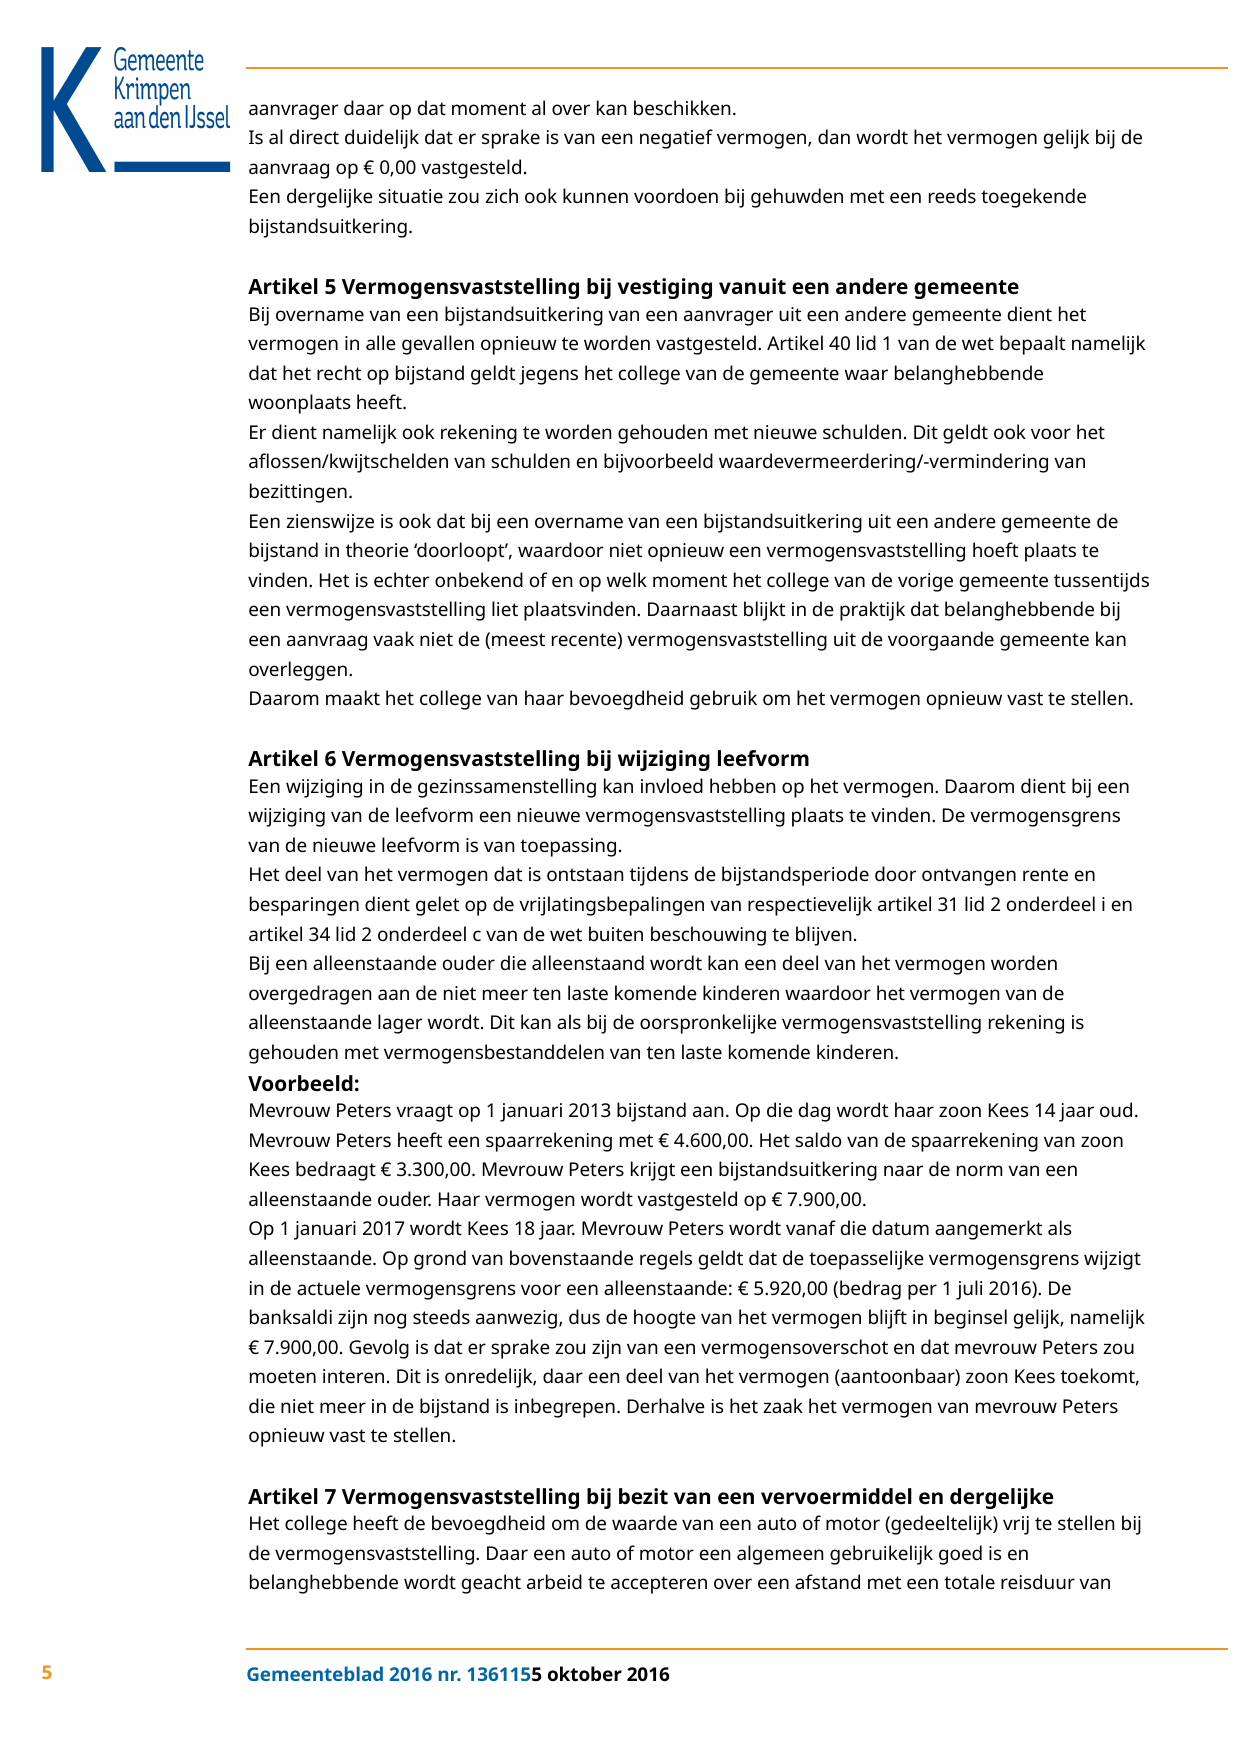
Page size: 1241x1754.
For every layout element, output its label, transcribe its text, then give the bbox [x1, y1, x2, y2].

text Daarom maakt het college van haar bevoegdheid gebruik om het vermogen opnieuw vast te stellen. [248, 685, 1152, 711]
text Bij een alleenstaande ouder die alleenstaand wordt kan een deel van het vermogen worden overgedragen aan de niet meer ten laste komende kinderen waardoor het vermogen van de alleenstaande lager wordt. Dit kan als bij de oorspronkelijke vermogensvaststelling rekening is gehouden met vermogensbestanddelen van ten laste komende kinderen. [248, 950, 1152, 1065]
text Een zienswijze is ook dat bij een overname van een bijstandsuitkering uit een andere gemeente de bijstand in theorie ‘doorloopt’, waardoor niet opnieuw een vermogensvaststelling hoeft plaats te vinden. Het is echter onbekend of en op welk moment het college van de vorige gemeente tussentijds een vermogensvaststelling liet plaatsvinden. Daarnaast blijkt in de praktijk dat belanghebbende bij een aanvraag vaak niet de (meest recente) vermogensvaststelling uit de voorgaande gemeente kan overleggen. [248, 508, 1152, 681]
text Artikel 5 Vermogensvaststelling bij vestiging vanuit een andere gemeente [248, 272, 1152, 301]
text Voorbeeld: [248, 1069, 1152, 1097]
text Het college heeft de bevoegdheid om de waarde van een auto of motor (gedeeltelijk) vrij te stellen bij de vermogensvaststelling. Daar een auto of motor een algemeen gebruikelijk goed is en belanghebbende wordt geacht arbeid te accepteren over een afstand met een totale reisduur van [248, 1510, 1152, 1595]
text Een wijziging in de gezinssamenstelling kan invloed hebben op het vermogen. Daarom dient bij een wijziging van de leefvorm een nieuwe vermogensvaststelling plaats te vinden. De vermogensgrens van de nieuwe leefvorm is van toepassing. [248, 773, 1152, 858]
text Artikel 6 Vermogensvaststelling bij wijziging leefvorm [248, 744, 1152, 773]
text Er dient namelijk ook rekening te worden gehouden met nieuwe schulden. Dit geldt ook voor het aflossen/kwijtschelden van schulden en bijvoorbeeld waardevermeerdering/-vermindering van bezittingen. [248, 419, 1152, 504]
text Artikel 7 Vermogensvaststelling bij bezit van een vervoermiddel en dergelijke [248, 1482, 1152, 1510]
text aanvrager daar op dat moment al over kan beschikken. [248, 95, 1152, 121]
text Mevrouw Peters vraagt op 1 januari 2013 bijstand aan. Op die dag wordt haar zoon Kees 14 jaar oud. Mevrouw Peters heeft een spaarrekening met € 4.600,00. Het saldo van de spaarrekening van zoon Kees bedraagt € 3.300,00. Mevrouw Peters krijgt een bijstandsuitkering naar de norm van een alleenstaande ouder. Haar vermogen wordt vastgesteld op € 7.900,00. [248, 1097, 1152, 1212]
text Een dergelijke situatie zou zich ook kunnen voordoen bij gehuwden met een reeds toegekende bijstandsuitkering. [248, 183, 1152, 239]
picture [41, 47, 231, 172]
text Het deel van het vermogen dat is ontstaan tijdens de bijstandsperiode door ontvangen rente en besparingen dient gelet op de vrijlatingsbepalingen van respectievelijk artikel 31 lid 2 onderdeel i en artikel 34 lid 2 onderdeel c van de wet buiten beschouwing te blijven. [248, 862, 1152, 947]
text Op 1 januari 2017 wordt Kees 18 jaar. Mevrouw Peters wordt vanaf die datum aangemerkt als alleenstaande. Op grond van bovenstaande regels geldt dat de toepasselijke vermogensgrens wijzigt in de actuele vermogensgrens voor een alleenstaande: € 5.920,00 (bedrag per 1 juli 2016). De banksaldi zijn nog steeds aanwezig, dus de hoogte van het vermogen blijft in beginsel gelijk, namelijk € 7.900,00. Gevolg is dat er sprake zou zijn van een vermogensoverschot en dat mevrouw Peters zou moeten interen. Dit is onredelijk, daar een deel van het vermogen (aantoonbaar) zoon Kees toekomt, die niet meer in de bijstand is inbegrepen. Derhalve is het zaak het vermogen van mevrouw Peters opnieuw vast te stellen. [248, 1216, 1152, 1448]
text Is al direct duidelijk dat er sprake is van een negatief vermogen, dan wordt het vermogen gelijk bij de aanvraag op € 0,00 vastgesteld. [248, 124, 1152, 180]
text Bij overname van een bijstandsuitkering van een aanvrager uit een andere gemeente dient het vermogen in alle gevallen opnieuw te worden vastgesteld. Artikel 40 lid 1 van de wet bepaalt namelijk dat het recht op bijstand geldt jegens het college van de gemeente waar belanghebbende woonplaats heeft. [248, 301, 1152, 415]
